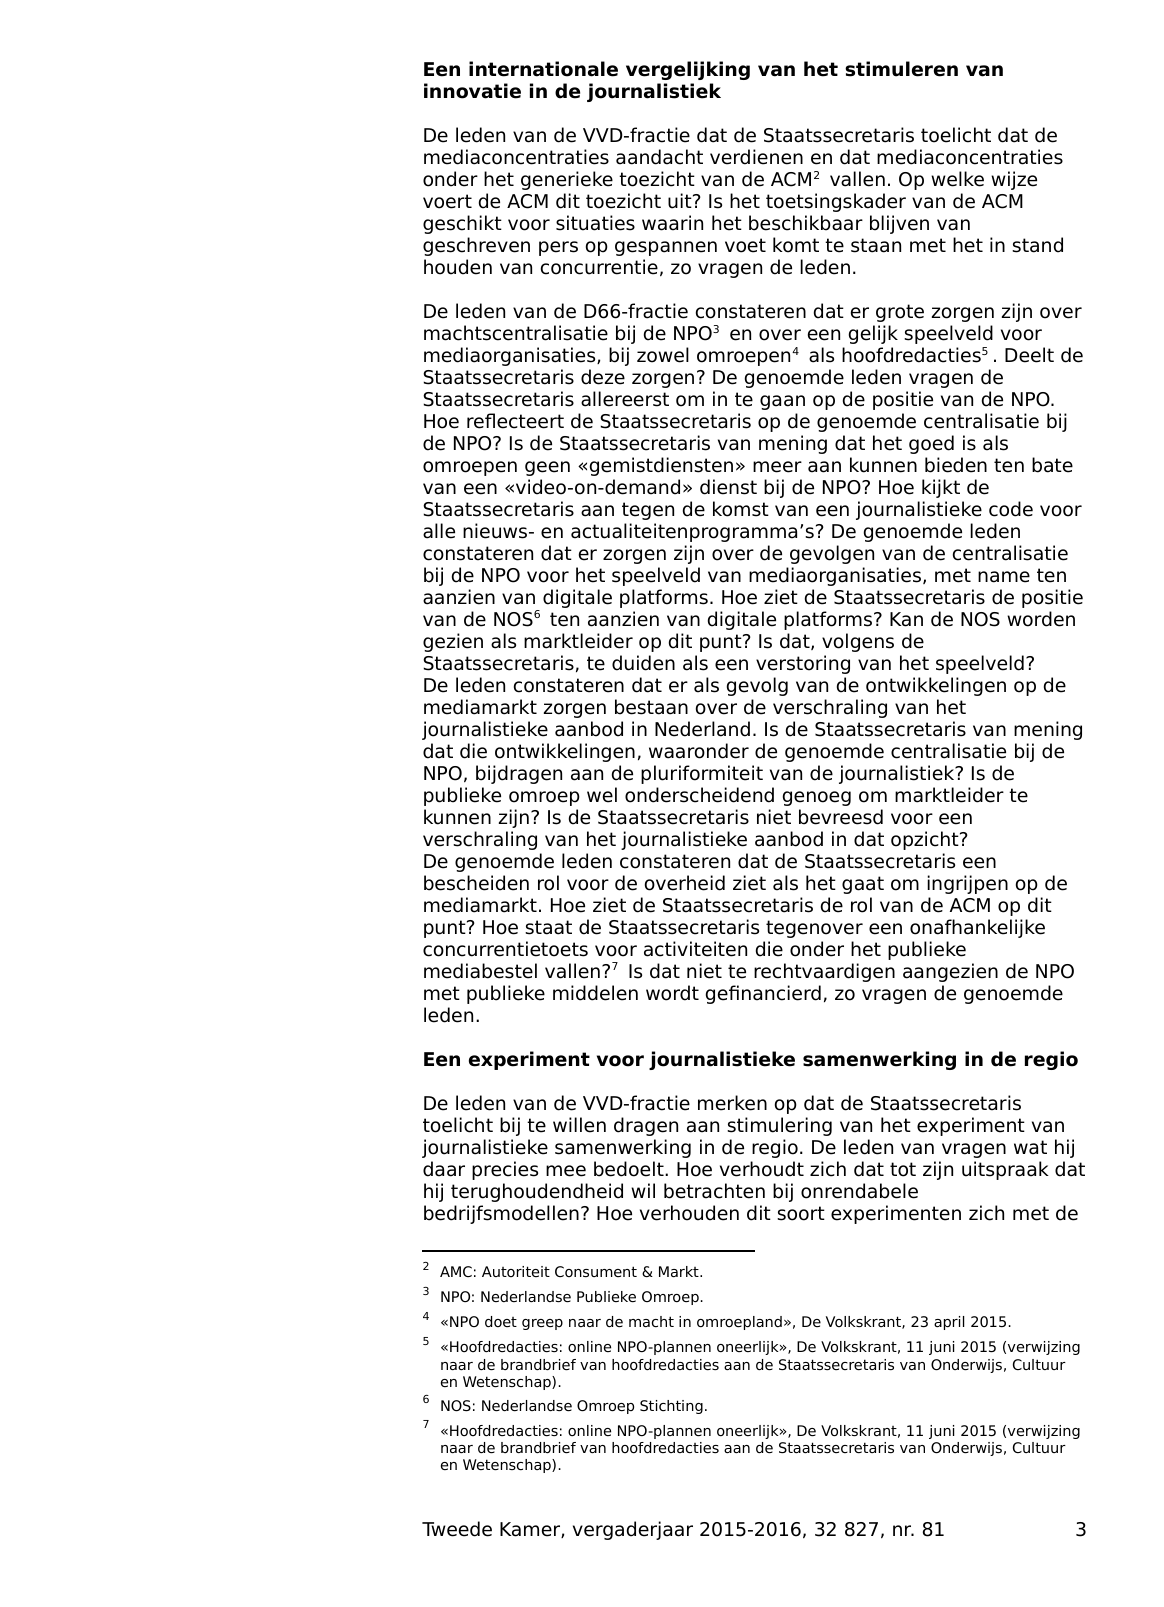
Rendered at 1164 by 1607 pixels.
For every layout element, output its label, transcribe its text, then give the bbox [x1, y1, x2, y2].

text «NPO doet greep naar de macht in omroepland», De Volkskrant, 23 april 2015. [422, 1310, 1087, 1332]
text NOS: Nederlandse Omroep Stichting. [422, 1393, 1087, 1416]
text «Hoofdredacties: online NPO-plannen oneerlijk», De Volkskrant, 11 juni 2015 (verwijzing naar de brandbrief van hoofdredacties aan de Staatssecretaris van Onderwijs, Cultuur en Wetenschap). [422, 1418, 1087, 1474]
text De leden van de VVD-fractie merken op dat de Staatssecretaris toelicht bij te willen dragen aan stimulering van het experiment van journalistieke samenwerking in de regio. De leden van vragen wat hij daar precies mee bedoelt. Hoe verhoudt zich dat tot zijn uitspraak dat hij terughoudendheid wil betrachten bij onrendabele bedrijfsmodellen? Hoe verhouden dit soort experimenten zich met de [422, 1093, 1087, 1225]
text NPO: Nederlandse Publieke Omroep. [422, 1285, 1087, 1307]
text De leden van de VVD-fractie dat de Staatssecretaris toelicht dat de mediaconcentraties aandacht verdienen en dat mediaconcentraties onder het generieke toezicht van de ACM vallen. Op welke wijze voert de ACM dit toezicht uit? Is het toetsingskader van de ACM geschikt voor situaties waarin het beschikbaar blijven van geschreven pers op gespannen voet komt te staan met het in stand houden van concurrentie, zo vragen de leden. [422, 125, 1087, 279]
text De leden constateren dat er als gevolg van de ontwikkelingen op de mediamarkt zorgen bestaan over de verschraling van het journalistieke aanbod in Nederland. Is de Staatssecretaris van mening dat die ontwikkelingen, waaronder de genoemde centralisatie bij de NPO, bijdragen aan de pluriformiteit van de journalistiek? Is de publieke omroep wel onderscheidend genoeg om marktleider te kunnen zijn? Is de Staatssecretaris niet bevreesd voor een verschraling van het journalistieke aanbod in dat opzicht? [422, 675, 1087, 851]
subtitle Een experiment voor journalistieke samenwerking in de regio [422, 1049, 1087, 1071]
text De leden van de D66-fractie constateren dat er grote zorgen zijn over machtscentralisatie bij de NPO en over een gelijk speelveld voor mediaorganisaties, bij zowel omroepen als hoofdredacties. Deelt de Staatssecretaris deze zorgen? De genoemde leden vragen de Staatssecretaris allereerst om in te gaan op de positie van de NPO. Hoe reflecteert de Staatssecretaris op de genoemde centralisatie bij de NPO? Is de Staatssecretaris van mening dat het goed is als omroepen geen «gemistdiensten» meer aan kunnen bieden ten bate van een «video-on-demand» dienst bij de NPO? Hoe kijkt de Staatssecretaris aan tegen de komst van een journalistieke code voor alle nieuws- en actualiteitenprogramma’s? De genoemde leden constateren dat er zorgen zijn over de gevolgen van de centralisatie bij de NPO voor het speelveld van mediaorganisaties, met name ten aanzien van digitale platforms. Hoe ziet de Staatssecretaris de positie van de NOS ten aanzien van digitale platforms? Kan de NOS worden gezien als marktleider op dit punt? Is dat, volgens de Staatssecretaris, te duiden als een verstoring van het speelveld? [422, 301, 1087, 675]
text AMC: Autoriteit Consument & Markt. [422, 1260, 1087, 1282]
subtitle Een internationale vergelijking van het stimuleren van innovatie in de journalistiek [422, 59, 1087, 103]
text De genoemde leden constateren dat de Staatssecretaris een bescheiden rol voor de overheid ziet als het gaat om ingrijpen op de mediamarkt. Hoe ziet de Staatssecretaris de rol van de ACM op dit punt? Hoe staat de Staatssecretaris tegenover een onafhankelijke concurrentietoets voor activiteiten die onder het publieke mediabestel vallen? Is dat niet te rechtvaardigen aangezien de NPO met publieke middelen wordt gefinancierd, zo vragen de genoemde leden. [422, 851, 1087, 1027]
text «Hoofdredacties: online NPO-plannen oneerlijk», De Volkskrant, 11 juni 2015 (verwijzing naar de brandbrief van hoofdredacties aan de Staatssecretaris van Onderwijs, Cultuur en Wetenschap). [422, 1335, 1087, 1391]
